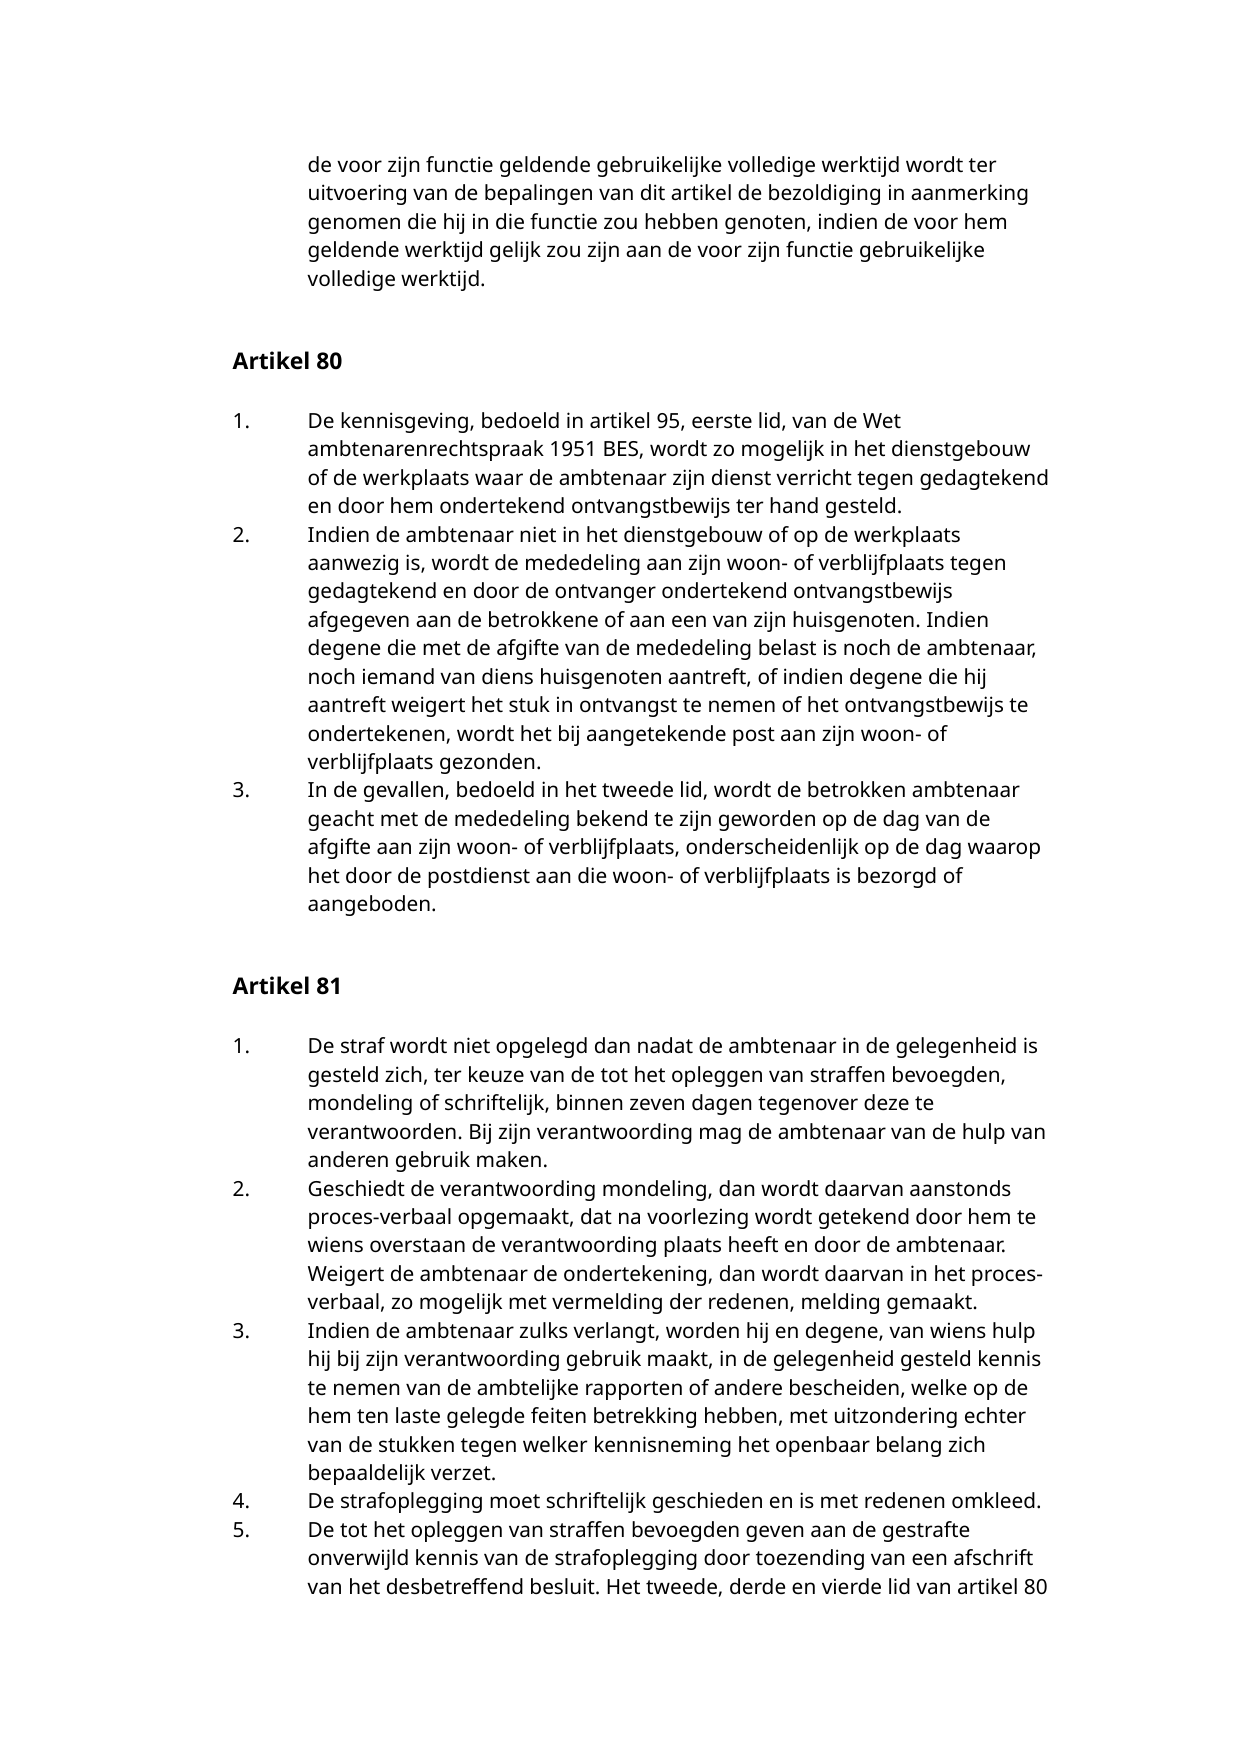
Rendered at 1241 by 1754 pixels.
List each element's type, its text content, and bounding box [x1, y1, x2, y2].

subtitle Artikel 81 [232, 970, 1053, 1002]
list De strafoplegging moet schriftelijk geschieden en is met redenen omkleed. [232, 1487, 1053, 1515]
list De tot het opleggen van straffen bevoegden geven aan de gestrafte onverwijld kennis van de strafoplegging door toezending van een afschrift van het desbetreffend besluit. Het tweede, derde en vierde lid van artikel 80 [232, 1515, 1053, 1600]
list De kennisgeving, bedoeld in artikel 95, eerste lid, van de Wet ambtenarenrechtspraak 1951 BES, wordt zo mogelijk in het dienstgebouw of de werkplaats waar de ambtenaar zijn dienst verricht tegen gedagtekend en door hem ondertekend ontvangstbewijs ter hand gesteld. [232, 406, 1053, 520]
list de voor zijn functie geldende gebruikelijke volledige werktijd wordt ter uitvoering van de bepalingen van dit artikel de bezoldiging in aanmerking genomen die hij in die functie zou hebben genoten, indien de voor hem geldende werktijd gelijk zou zijn aan de voor zijn functie gebruikelijke volledige werktijd. [232, 150, 1053, 292]
list De straf wordt niet opgelegd dan nadat de ambtenaar in de gelegenheid is gesteld zich, ter keuze van de tot het opleggen van straffen bevoegden, mondeling of schriftelijk, binnen zeven dagen tegenover deze te verantwoorden. Bij zijn verantwoording mag de ambtenaar van de hulp van anderen gebruik maken. [232, 1032, 1053, 1174]
list Indien de ambtenaar niet in het dienstgebouw of op de werkplaats aanwezig is, wordt de mededeling aan zijn woon- of verblijfplaats tegen gedagtekend en door de ontvanger ondertekend ontvangstbewijs afgegeven aan de betrokkene of aan een van zijn huisgenoten. Indien degene die met de afgifte van de mededeling belast is noch de ambtenaar, noch iemand van diens huisgenoten aantreft, of indien degene die hij aantreft weigert het stuk in ontvangst te nemen of het ontvangstbewijs te ondertekenen, wordt het bij aangetekende post aan zijn woon- of verblijfplaats gezonden. [232, 520, 1053, 776]
list In de gevallen, bedoeld in het tweede lid, wordt de betrokken ambtenaar geacht met de mededeling bekend te zijn geworden op de dag van de afgifte aan zijn woon- of verblijfplaats, onderscheidenlijk op de dag waarop het door de postdienst aan die woon- of verblijfplaats is bezorgd of aangeboden. [232, 776, 1053, 918]
subtitle Artikel 80 [232, 345, 1053, 376]
list Indien de ambtenaar zulks verlangt, worden hij en degene, van wiens hulp hij bij zijn verantwoording gebruik maakt, in de gelegenheid gesteld kennis te nemen van de ambtelijke rapporten of andere bescheiden, welke op de hem ten laste gelegde feiten betrekking hebben, met uitzondering echter van de stukken tegen welker kennisneming het openbaar belang zich bepaaldelijk verzet. [232, 1316, 1053, 1487]
list Geschiedt de verantwoording mondeling, dan wordt daarvan aanstonds proces-verbaal opgemaakt, dat na voorlezing wordt getekend door hem te wiens overstaan de verantwoording plaats heeft en door de ambtenaar. Weigert de ambtenaar de ondertekening, dan wordt daarvan in het proces-verbaal, zo mogelijk met vermelding der redenen, melding gemaakt. [232, 1174, 1053, 1316]
